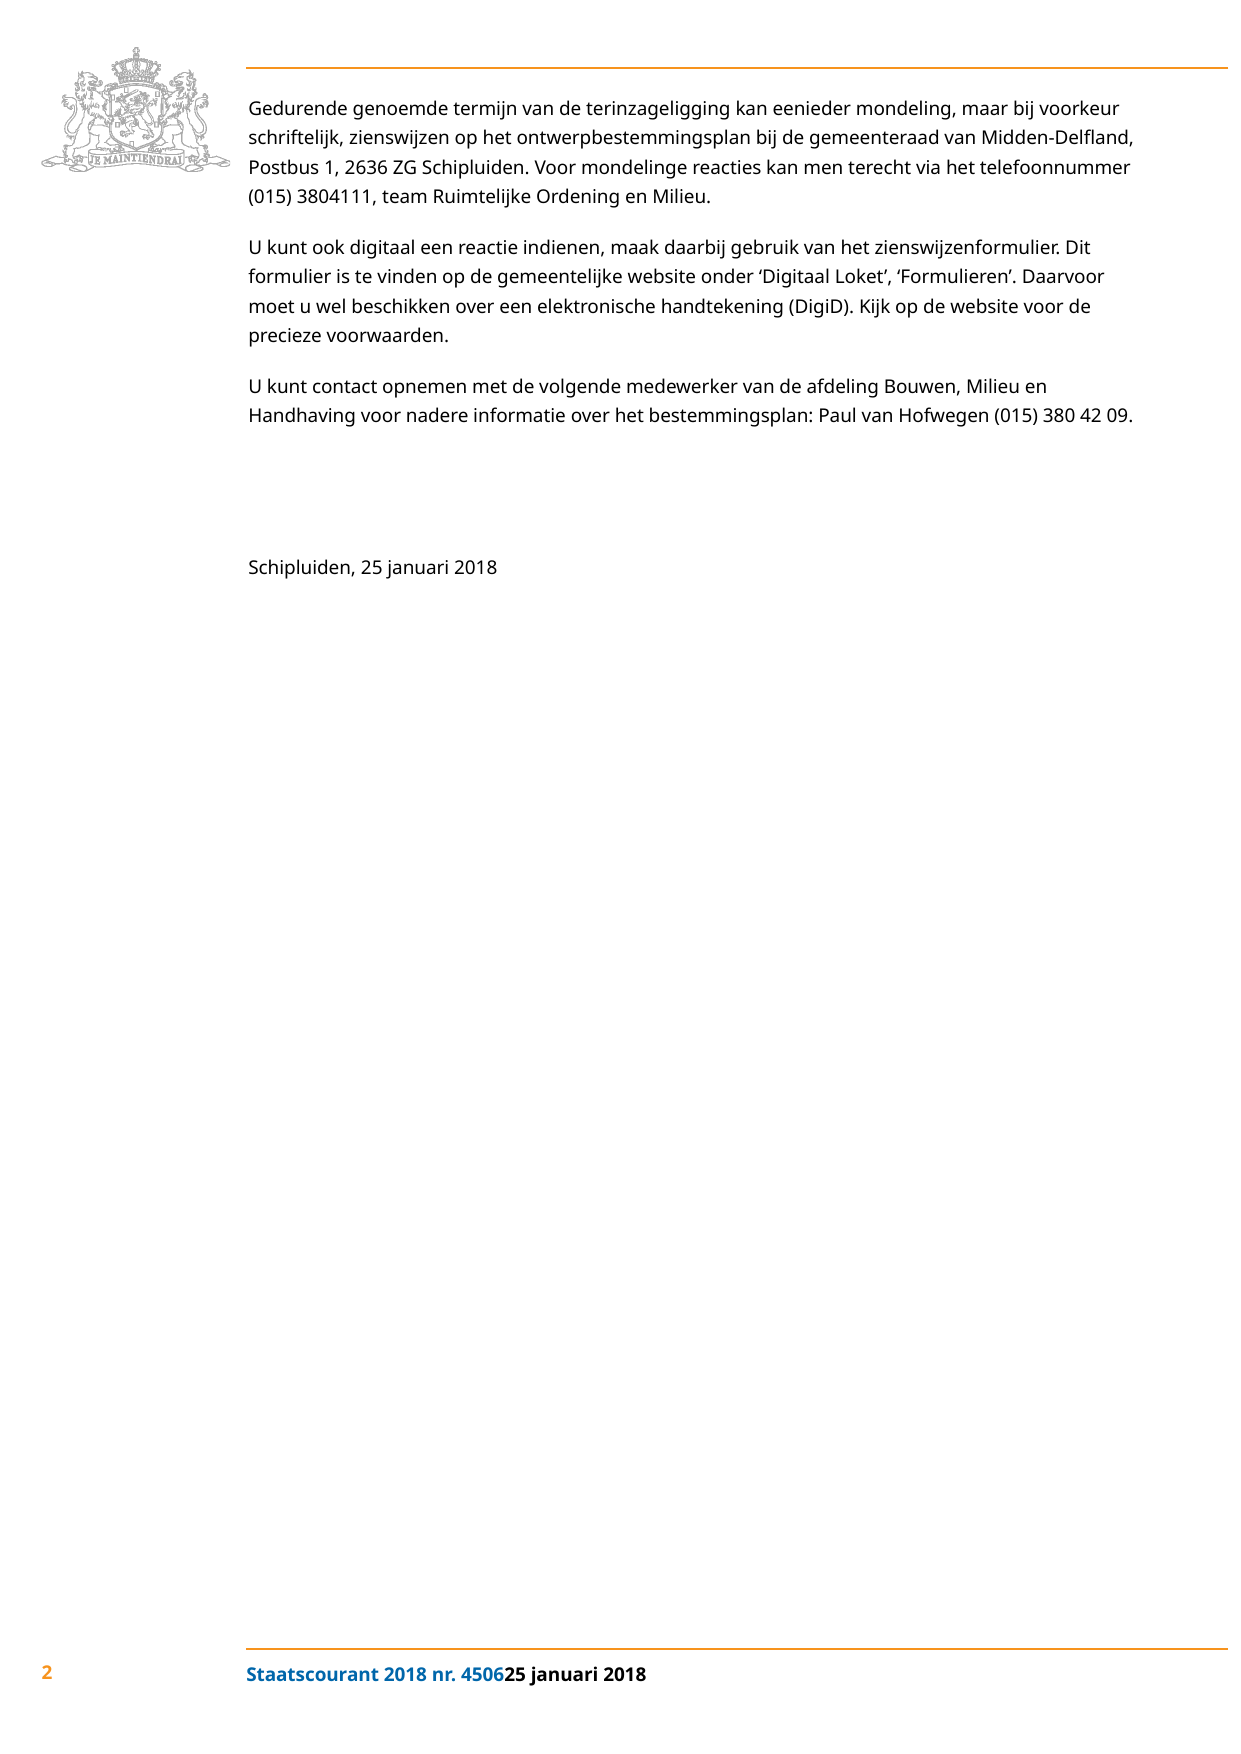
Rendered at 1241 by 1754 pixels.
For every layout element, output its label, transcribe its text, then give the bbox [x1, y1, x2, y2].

text U kunt ook digitaal een reactie indienen, maak daarbij gebruik van het zienswijzenformulier. Dit formulier is te vinden op de gemeentelijke website onder ‘Digitaal Loket’, ‘Formulieren’. Daarvoor moet u wel beschikken over een elektronische handtekening (DigiD). Kijk op de website voor de precieze voorwaarden. [248, 234, 1152, 348]
picture [41, 47, 231, 172]
text U kunt contact opnemen met de volgende medewerker van de afdeling Bouwen, Milieu en Handhaving voor nadere informatie over het bestemmingsplan: Paul van Hofwegen (015) 380 42 09. [248, 373, 1152, 428]
text Schipluiden, 25 januari 2018 [248, 554, 1152, 580]
text Gedurende genoemde termijn van de terinzageligging kan eenieder mondeling, maar bij voorkeur schriftelijk, zienswijzen op het ontwerpbestemmingsplan bij de gemeenteraad van Midden-Delfland, Postbus 1, 2636 ZG Schipluiden. Voor mondelinge reacties kan men terecht via het telefoonnummer (015) 3804111, team Ruimtelijke Ordening en Milieu. [248, 95, 1152, 209]
